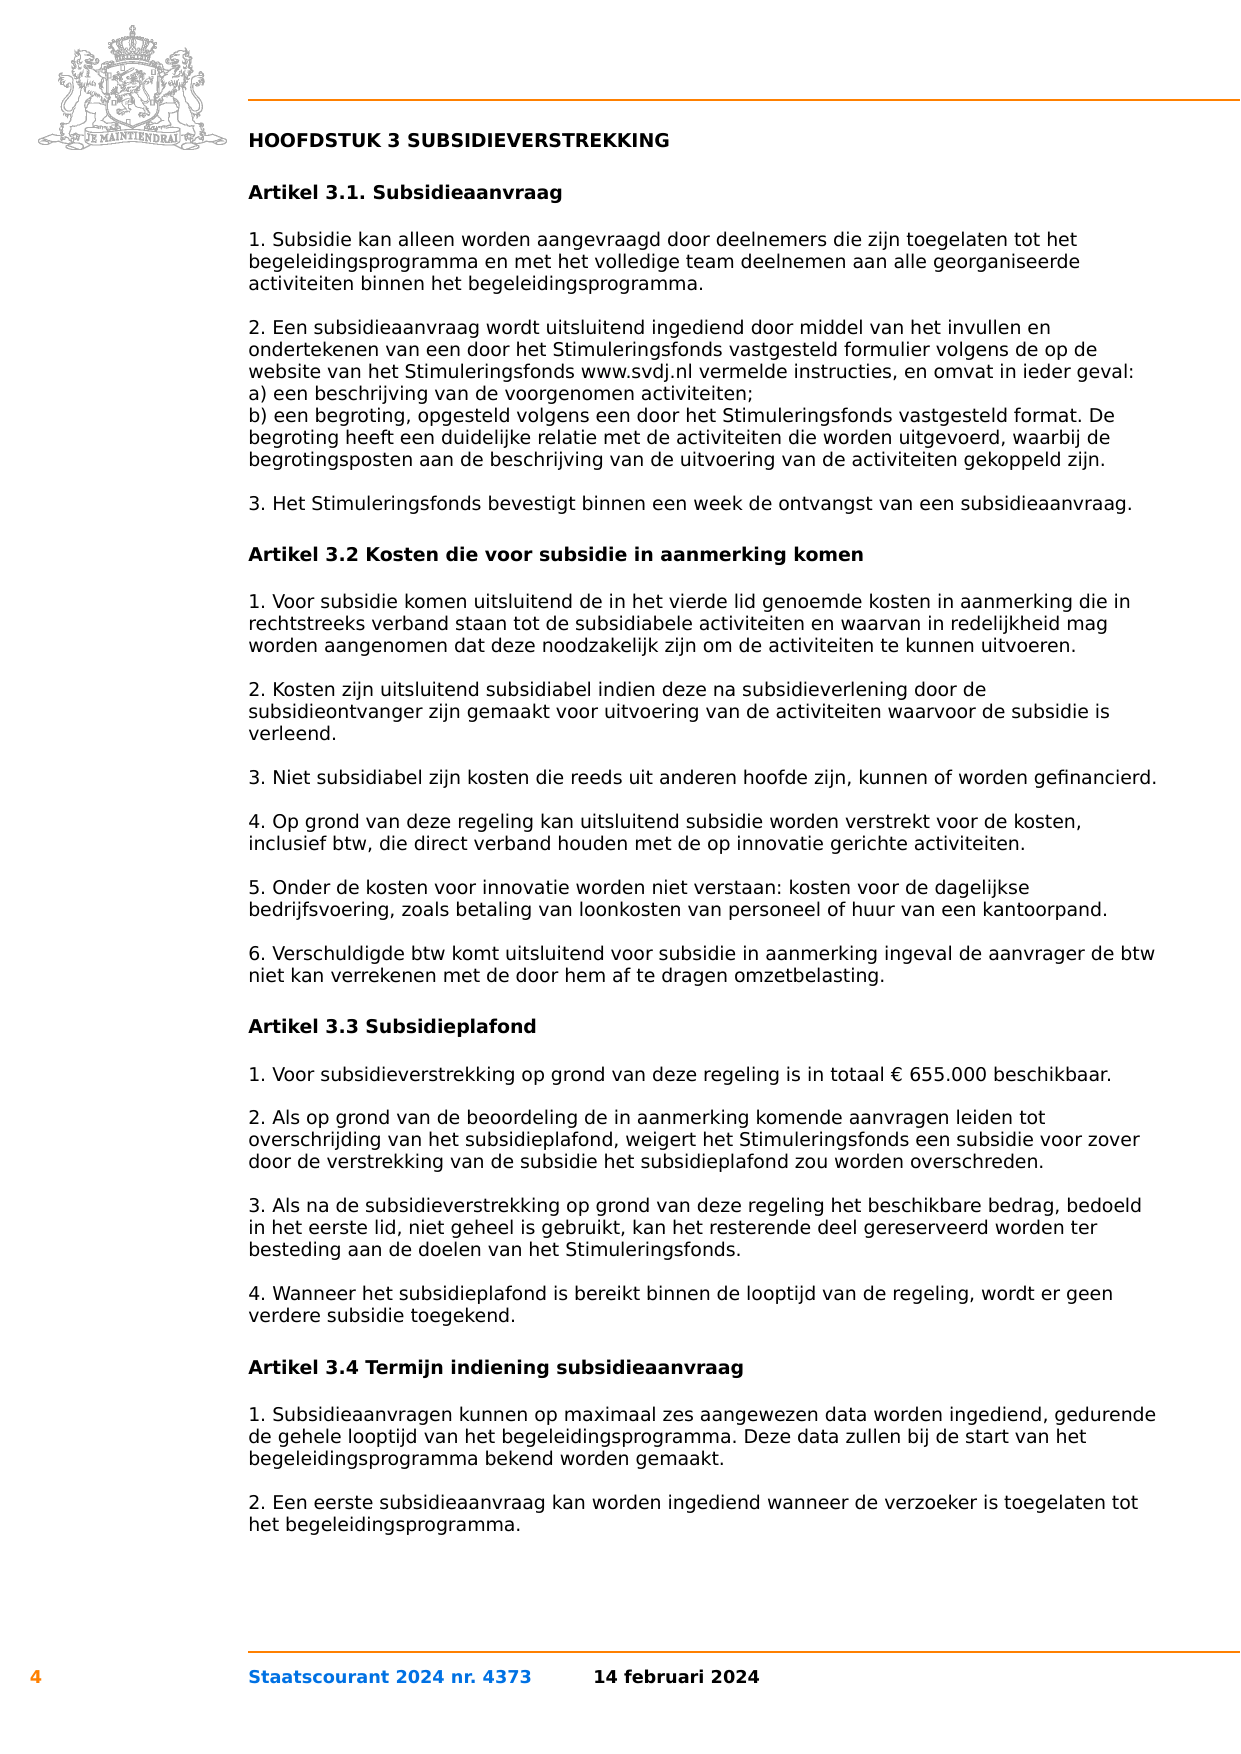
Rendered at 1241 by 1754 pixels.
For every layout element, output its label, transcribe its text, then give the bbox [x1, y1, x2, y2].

text a) een beschrijving van de voorgenomen activiteiten; [248, 383, 1163, 404]
text 1. Voor subsidieverstrekking op grond van deze regeling is in totaal € 655.000 beschikbaar. [248, 1063, 1163, 1085]
subtitle Artikel 3.4 Termijn indiening subsidieaanvraag [248, 1357, 1163, 1379]
text 2. Kosten zijn uitsluitend subsidiabel indien deze na subsidieverlening door de subsidieontvanger zijn gemaakt voor uitvoering van de activiteiten waarvoor de subsidie is verleend. [248, 679, 1163, 745]
picture [38, 25, 227, 150]
text 5. Onder de kosten voor innovatie worden niet verstaan: kosten voor de dagelijkse bedrijfsvoering, zoals betaling van loonkosten van personeel of huur van een kantoorpand. [248, 877, 1163, 921]
text 4. Wanneer het subsidieplafond is bereikt binnen de looptijd van de regeling, wordt er geen verdere subsidie toegekend. [248, 1283, 1163, 1327]
text 2. Een subsidieaanvraag wordt uitsluitend ingediend door middel van het invullen en ondertekenen van een door het Stimuleringsfonds vastgesteld formulier volgens de op de website van het Stimuleringsfonds www.svdj.nl vermelde instructies, en omvat in ieder geval: [248, 317, 1163, 383]
text 1. Subsidieaanvragen kunnen op maximaal zes aangewezen data worden ingediend, gedurende de gehele looptijd van het begeleidingsprogramma. Deze data zullen bij de start van het begeleidingsprogramma bekend worden gemaakt. [248, 1404, 1163, 1470]
text b) een begroting, opgesteld volgens een door het Stimuleringsfonds vastgesteld format. De begroting heeft een duidelijke relatie met de activiteiten die worden uitgevoerd, waarbij de begrotingsposten aan de beschrijving van de uitvoering van de activiteiten gekoppeld zijn. [248, 404, 1163, 471]
subtitle HOOFDSTUK 3 SUBSIDIEVERSTREKKING [248, 130, 1163, 152]
text 2. Een eerste subsidieaanvraag kan worden ingediend wanneer de verzoeker is toegelaten tot het begeleidingsprogramma. [248, 1492, 1163, 1536]
text 2. Als op grond van de beoordeling de in aanmerking komende aanvragen leiden tot overschrijding van het subsidieplafond, weigert het Stimuleringsfonds een subsidie voor zover door de verstrekking van de subsidie het subsidieplafond zou worden overschreden. [248, 1107, 1163, 1173]
subtitle Artikel 3.1. Subsidieaanvraag [248, 182, 1163, 204]
text 4. Op grond van deze regeling kan uitsluitend subsidie worden verstrekt voor de kosten, inclusief btw, die direct verband houden met de op innovatie gerichte activiteiten. [248, 811, 1163, 855]
subtitle Artikel 3.2 Kosten die voor subsidie in aanmerking komen [248, 544, 1163, 566]
subtitle Artikel 3.3 Subsidieplafond [248, 1016, 1163, 1038]
text 1. Voor subsidie komen uitsluitend de in het vierde lid genoemde kosten in aanmerking die in rechtstreeks verband staan tot de subsidiabele activiteiten en waarvan in redelijkheid mag worden aangenomen dat deze noodzakelijk zijn om de activiteiten te kunnen uitvoeren. [248, 591, 1163, 657]
text 3. Niet subsidiabel zijn kosten die reeds uit anderen hoofde zijn, kunnen of worden gefinancierd. [248, 767, 1163, 789]
text 1. Subsidie kan alleen worden aangevraagd door deelnemers die zijn toegelaten tot het begeleidingsprogramma en met het volledige team deelnemen aan alle georganiseerde activiteiten binnen het begeleidingsprogramma. [248, 229, 1163, 295]
text 3. Als na de subsidieverstrekking op grond van deze regeling het beschikbare bedrag, bedoeld in het eerste lid, niet geheel is gebruikt, kan het resterende deel gereserveerd worden ter besteding aan de doelen van het Stimuleringsfonds. [248, 1195, 1163, 1261]
text 6. Verschuldigde btw komt uitsluitend voor subsidie in aanmerking ingeval de aanvrager de btw niet kan verrekenen met de door hem af te dragen omzetbelasting. [248, 942, 1163, 986]
text 3. Het Stimuleringsfonds bevestigt binnen een week de ontvangst van een subsidieaanvraag. [248, 492, 1163, 514]
